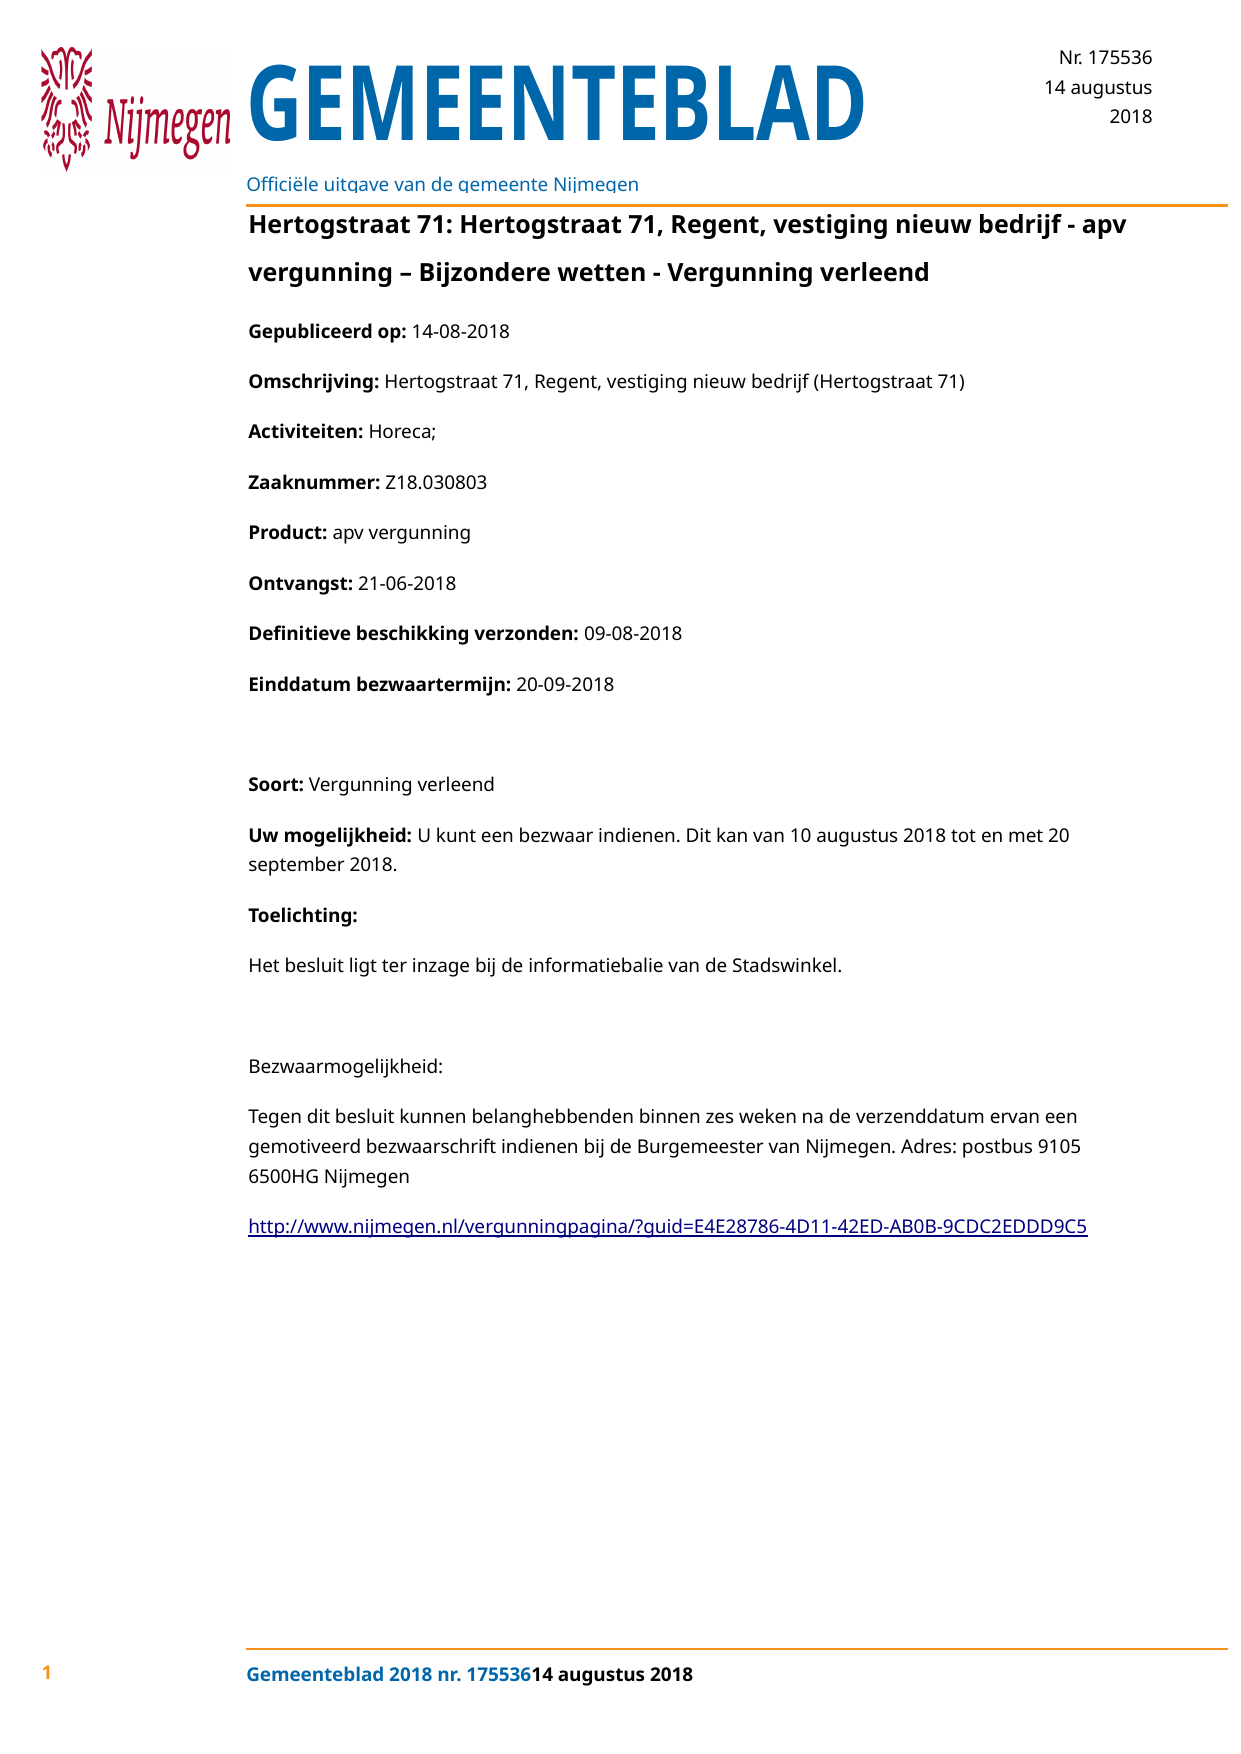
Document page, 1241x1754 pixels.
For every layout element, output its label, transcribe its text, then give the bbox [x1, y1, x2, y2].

text Het besluit ligt ter inzage bij de informatiebalie van de Stadswinkel. [248, 952, 1152, 978]
text Omschrijving: Hertogstraat 71, Regent, vestiging nieuw bedrijf (Hertogstraat 71) [248, 368, 1152, 394]
text Bezwaarmogelijkheid: [248, 1053, 1152, 1079]
text Tegen dit besluit kunnen belanghebbenden binnen zes weken na de verzenddatum ervan een gemotiveerd bezwaarschrift indienen bij de Burgemeester van Nijmegen. Adres: postbus 9105 6500HG Nijmegen [248, 1104, 1152, 1189]
text http://www.nijmegen.nl/vergunningpagina/?guid=E4E28786-4D11-42ED-AB0B-9CDC2EDDD9C5 [248, 1213, 1152, 1239]
text Zaaknummer: Z18.030803 [248, 469, 1152, 495]
text Gepubliceerd op: 14-08-2018 [248, 318, 1152, 344]
text Activiteiten: Horeca; [248, 419, 1152, 444]
text Toelichting: [248, 902, 1152, 928]
text Ontvangst: 21-06-2018 [248, 570, 1152, 596]
text Einddatum bezwaartermijn: 20-09-2018 [248, 671, 1152, 697]
text Soort: Vergunning verleend [248, 772, 1152, 797]
picture [41, 47, 231, 172]
text Definitieve beschikking verzonden: 09-08-2018 [248, 620, 1152, 646]
text Product: apv vergunning [248, 519, 1152, 545]
text Hertogstraat 71: Hertogstraat 71, Regent, vestiging nieuw bedrijf - apv vergunning – Bijzondere wetten - Vergunning verleend [248, 207, 1152, 288]
text Uw mogelijkheid: U kunt een bezwaar indienen. Dit kan van 10 augustus 2018 tot en met 20 september 2018. [248, 822, 1152, 877]
